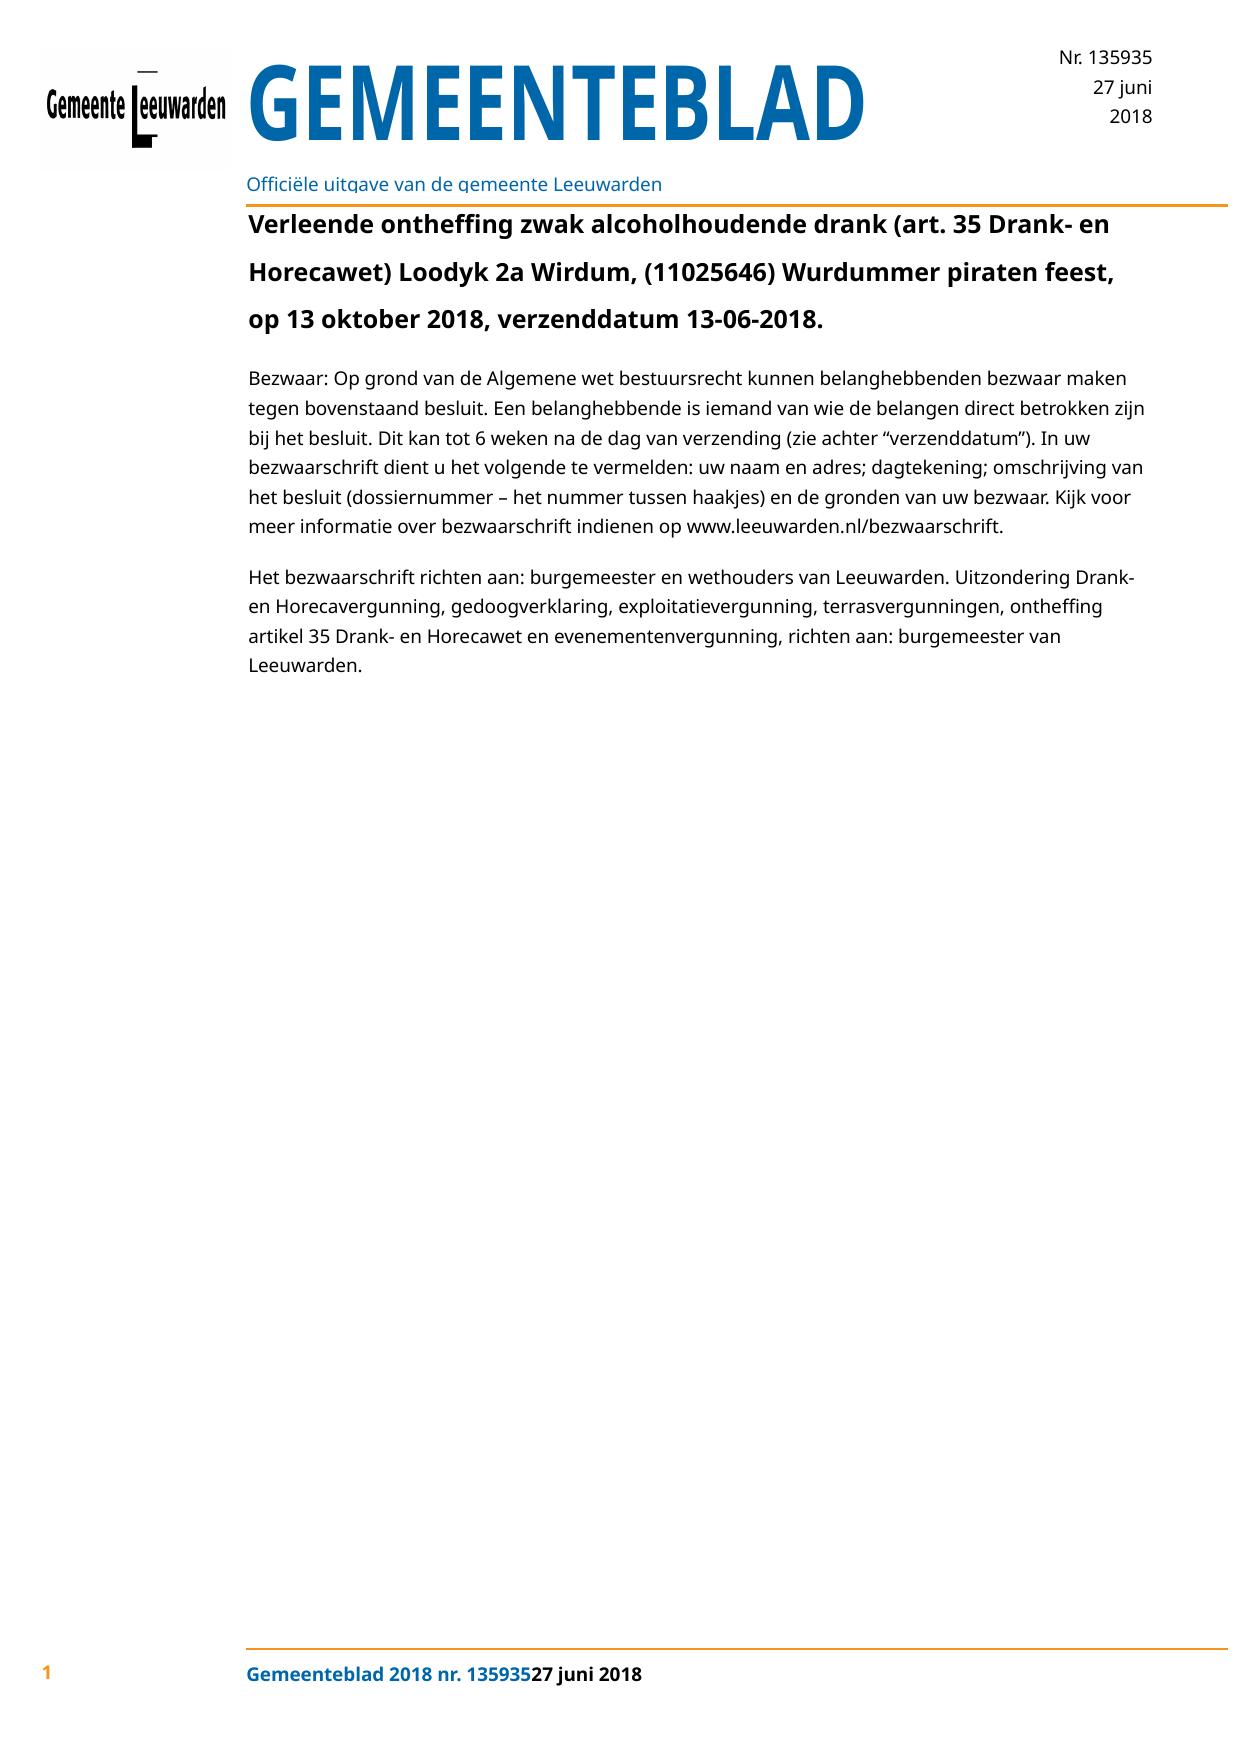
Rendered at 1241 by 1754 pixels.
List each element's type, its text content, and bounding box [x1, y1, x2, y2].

text Verleende ontheffing zwak alcoholhoudende drank (art. 35 Drank- en Horecawet) Loodyk 2a Wirdum, (11025646) Wurdummer piraten feest, op 13 oktober 2018, verzenddatum 13-06-2018. [248, 207, 1152, 336]
text Bezwaar: Op grond van de Algemene wet bestuursrecht kunnen belanghebbenden bezwaar maken tegen bovenstaand besluit. Een belanghebbende is iemand van wie de belangen direct betrokken zijn bij het besluit. Dit kan tot 6 weken na de dag van verzending (zie achter “verzenddatum”). In uw bezwaarschrift dient u het volgende te vermelden: uw naam en adres; dagtekening; omschrijving van het besluit (dossiernummer – het nummer tussen haakjes) en de gronden van uw bezwaar. Kijk voor meer informatie over bezwaarschrift indienen op www.leeuwarden.nl/bezwaarschrift. [248, 366, 1152, 539]
text Het bezwaarschrift richten aan: burgemeester en wethouders van Leeuwarden. Uitzondering Drank- en Horecavergunning, gedoogverklaring, exploitatievergunning, terrasvergunningen, ontheffing artikel 35 Drank- en Horecawet en evenementenvergunning, richten aan: burgemeester van Leeuwarden. [248, 564, 1152, 678]
picture [41, 47, 231, 172]
